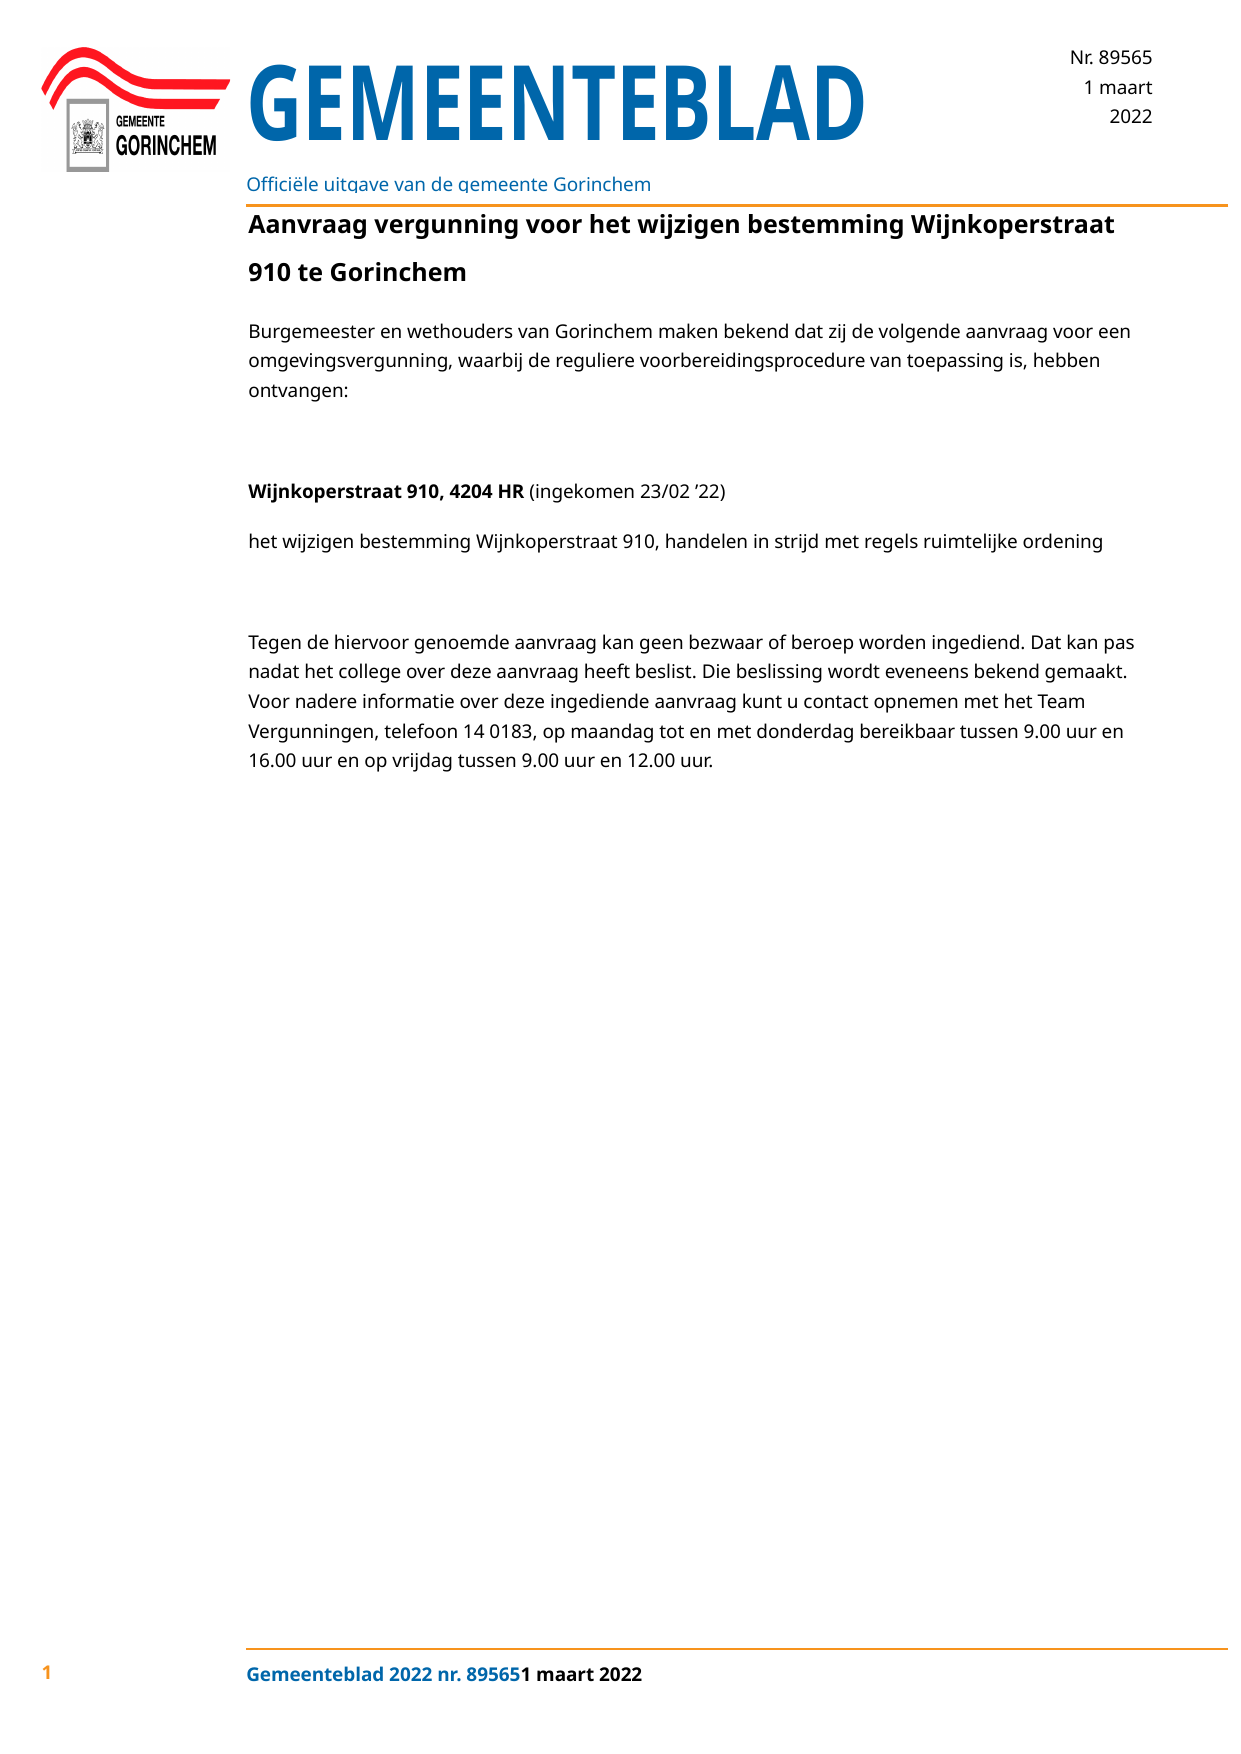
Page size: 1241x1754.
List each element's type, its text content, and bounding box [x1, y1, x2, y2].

picture [41, 47, 231, 172]
text Aanvraag vergunning voor het wijzigen bestemming Wijnkoperstraat 910 te Gorinchem [248, 207, 1152, 288]
text Burgemeester en wethouders van Gorinchem maken bekend dat zij de volgende aanvraag voor een omgevingsvergunning, waarbij de reguliere voorbereidingsprocedure van toepassing is, hebben ontvangen: [248, 318, 1152, 403]
text het wijzigen bestemming Wijnkoperstraat 910, handelen in strijd met regels ruimtelijke ordening [248, 528, 1152, 554]
text Tegen de hiervoor genoemde aanvraag kan geen bezwaar of beroep worden ingediend. Dat kan pas nadat het college over deze aanvraag heeft beslist. Die beslissing wordt eveneens bekend gemaakt. Voor nadere informatie over deze ingediende aanvraag kunt u contact opnemen met het Team Vergunningen, telefoon 14 0183, op maandag tot en met donderdag bereikbaar tussen 9.00 uur en 16.00 uur en op vrijdag tussen 9.00 uur en 12.00 uur. [248, 629, 1152, 773]
text Wijnkoperstraat 910, 4204 HR (ingekomen 23/02 ’22) [248, 478, 1152, 504]
